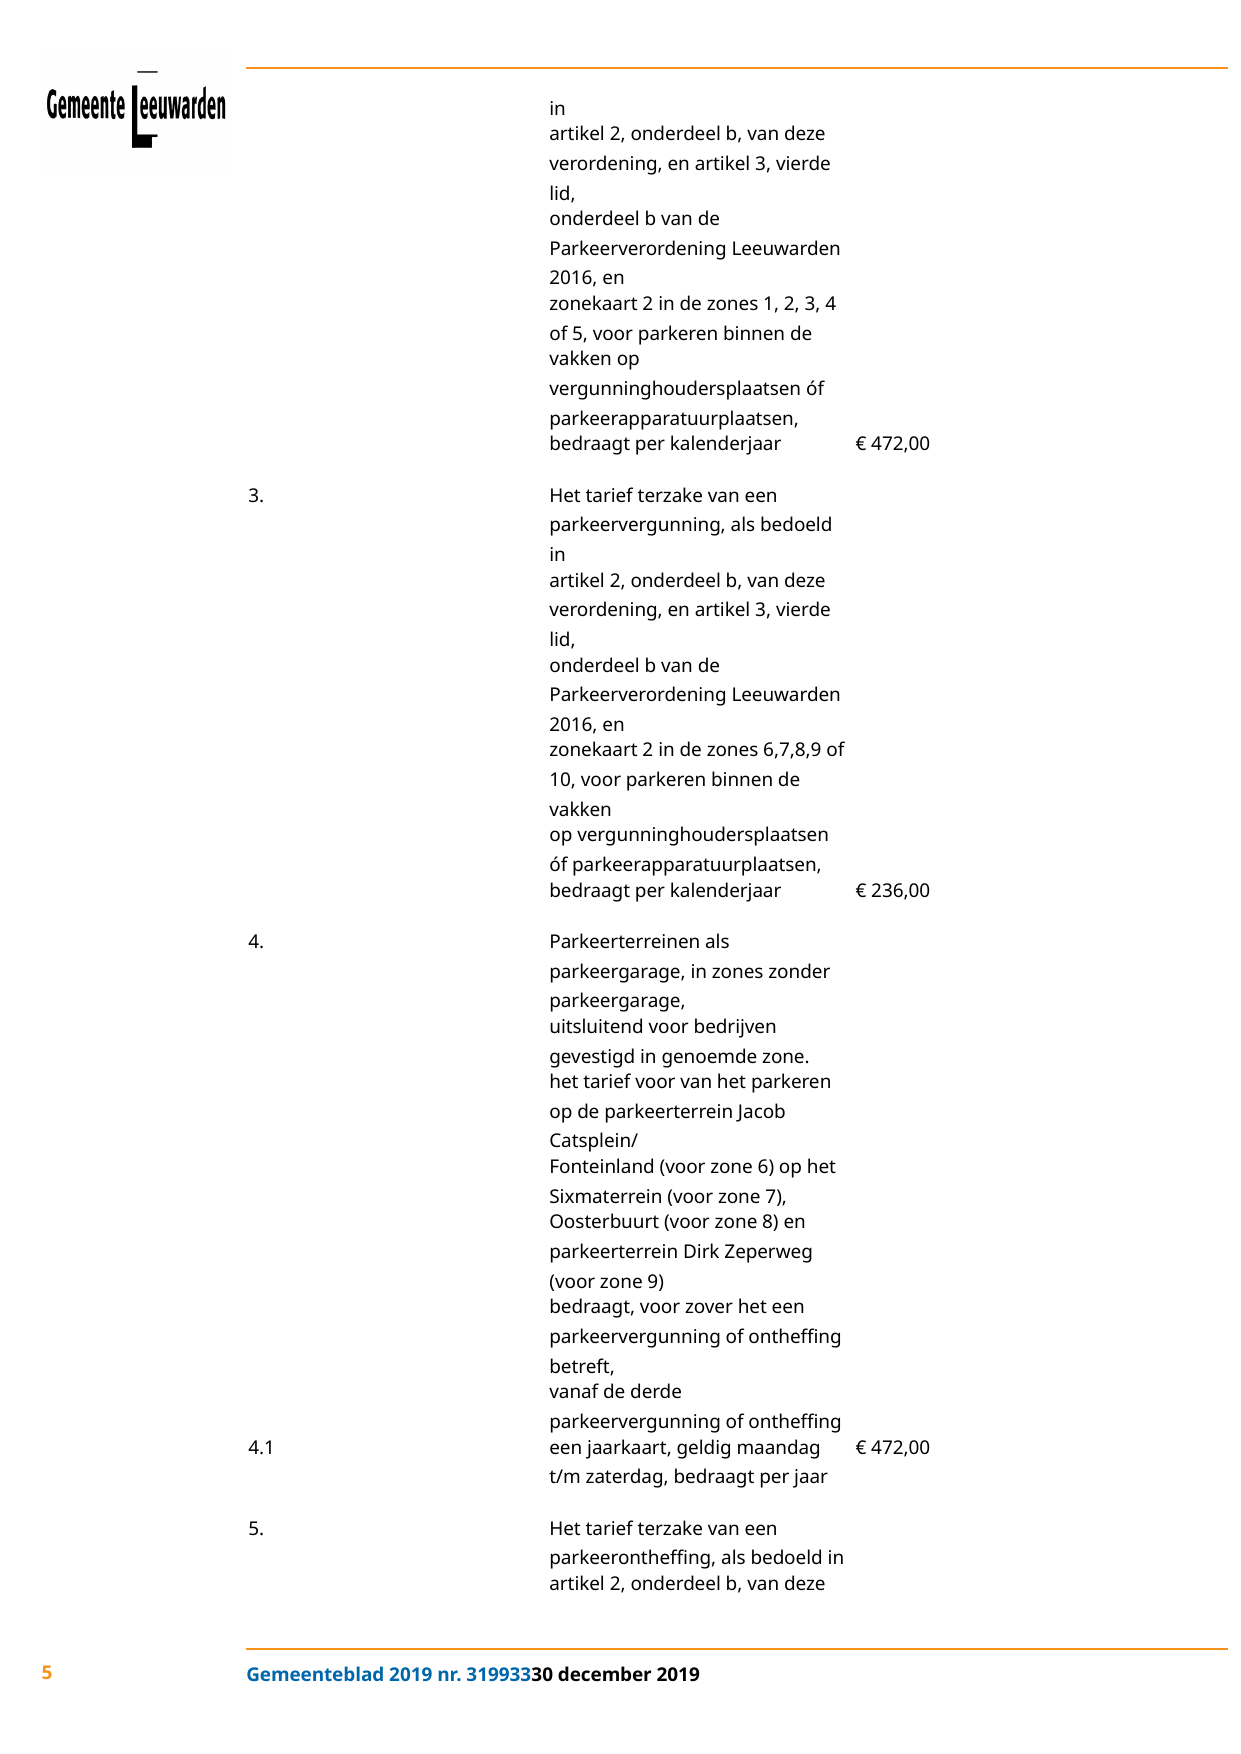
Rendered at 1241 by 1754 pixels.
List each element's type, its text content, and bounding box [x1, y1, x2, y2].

table_cell artikel 2, onderdeel b, van deze [549, 1570, 850, 1596]
table_cell Oosterbuurt (voor zone 8) en parkeerterrein Dirk Zeperweg (voor zone 9) [549, 1209, 850, 1294]
table_cell [248, 1379, 549, 1434]
table_cell [850, 652, 1152, 737]
table_cell [850, 1489, 1152, 1515]
table_cell [850, 290, 1152, 346]
table_cell [549, 456, 850, 482]
table_cell het tarief voor van het parkeren op de parkeerterrein Jacob Catsplein/ [549, 1069, 850, 1153]
table_cell bedraagt per kalenderjaar [549, 431, 850, 456]
table_cell [850, 456, 1152, 482]
table_cell [248, 431, 549, 456]
table_cell 4. [248, 928, 549, 1013]
table_cell [248, 567, 549, 652]
table_cell vanaf de derde parkeervergunning of ontheffing [549, 1379, 850, 1434]
table_cell € 472,00 [850, 1434, 1152, 1489]
table_cell Fonteinland (voor zone 6) op het Sixmaterrein (voor zone 7), [549, 1154, 850, 1209]
table_cell [850, 1570, 1152, 1596]
table_cell 3. [248, 482, 549, 567]
table_cell [248, 1209, 549, 1294]
table_cell [850, 822, 1152, 877]
table_cell [248, 903, 549, 928]
table_cell vakken op vergunninghoudersplaatsen óf parkeerapparatuurplaatsen, [549, 346, 850, 431]
table_cell [248, 456, 549, 482]
table_cell [248, 1013, 549, 1068]
table_cell bedraagt, voor zover het een parkeervergunning of ontheffing betreft, [549, 1294, 850, 1378]
table_cell [248, 205, 549, 290]
table_cell [248, 1154, 549, 1209]
table_cell [850, 1294, 1152, 1378]
table_cell [248, 652, 549, 737]
table_cell onderdeel b van de Parkeerverordening Leeuwarden 2016, en [549, 652, 850, 737]
table_cell [248, 1570, 549, 1596]
table_cell [248, 95, 549, 121]
table_cell [850, 1013, 1152, 1068]
table_cell bedraagt per kalenderjaar [549, 877, 850, 903]
table_cell [549, 1489, 850, 1515]
table_cell [850, 205, 1152, 290]
table_cell [248, 346, 549, 431]
table_cell [850, 1515, 1152, 1570]
table_cell artikel 2, onderdeel b, van deze verordening, en artikel 3, vierde lid, [549, 567, 850, 652]
table_cell [248, 822, 549, 877]
table_cell een jaarkaart, geldig maandag t/m zaterdag, bedraagt per jaar [549, 1434, 850, 1489]
table_cell onderdeel b van de Parkeerverordening Leeuwarden 2016, en [549, 205, 850, 290]
table_cell in [549, 95, 850, 121]
table_cell Het tarief terzake van een parkeerontheffing, als bedoeld in [549, 1515, 850, 1570]
table_cell [850, 1379, 1152, 1434]
table_cell [248, 877, 549, 903]
table_cell [248, 1489, 549, 1515]
table_cell artikel 2, onderdeel b, van deze verordening, en artikel 3, vierde lid, [549, 121, 850, 205]
table_cell [248, 1069, 549, 1153]
table_cell [850, 95, 1152, 121]
table_cell uitsluitend voor bedrijven gevestigd in genoemde zone. [549, 1013, 850, 1068]
table_cell Parkeerterreinen als parkeergarage, in zones zonder parkeergarage, [549, 928, 850, 1013]
table_cell [850, 928, 1152, 1013]
table_cell € 236,00 [850, 877, 1152, 903]
table_cell [850, 121, 1152, 205]
table_cell [248, 737, 549, 822]
picture [41, 47, 231, 172]
table_cell 5. [248, 1515, 549, 1570]
table_cell [248, 121, 549, 205]
table_cell [850, 567, 1152, 652]
table_cell [248, 1294, 549, 1378]
table_cell [549, 903, 850, 928]
table_cell [850, 1154, 1152, 1209]
table_cell zonekaart 2 in de zones 6,7,8,9 of 10, voor parkeren binnen de vakken [549, 737, 850, 822]
table_cell [850, 903, 1152, 928]
table_cell [850, 482, 1152, 567]
table_cell Het tarief terzake van een parkeervergunning, als bedoeld in [549, 482, 850, 567]
table_cell op vergunninghoudersplaatsen óf parkeerapparatuurplaatsen, [549, 822, 850, 877]
table_cell 4.1 [248, 1434, 549, 1489]
table_cell [850, 346, 1152, 431]
table_cell € 472,00 [850, 431, 1152, 456]
table_cell zonekaart 2 in de zones 1, 2, 3, 4 of 5, voor parkeren binnen de [549, 290, 850, 346]
table_cell [248, 290, 549, 346]
